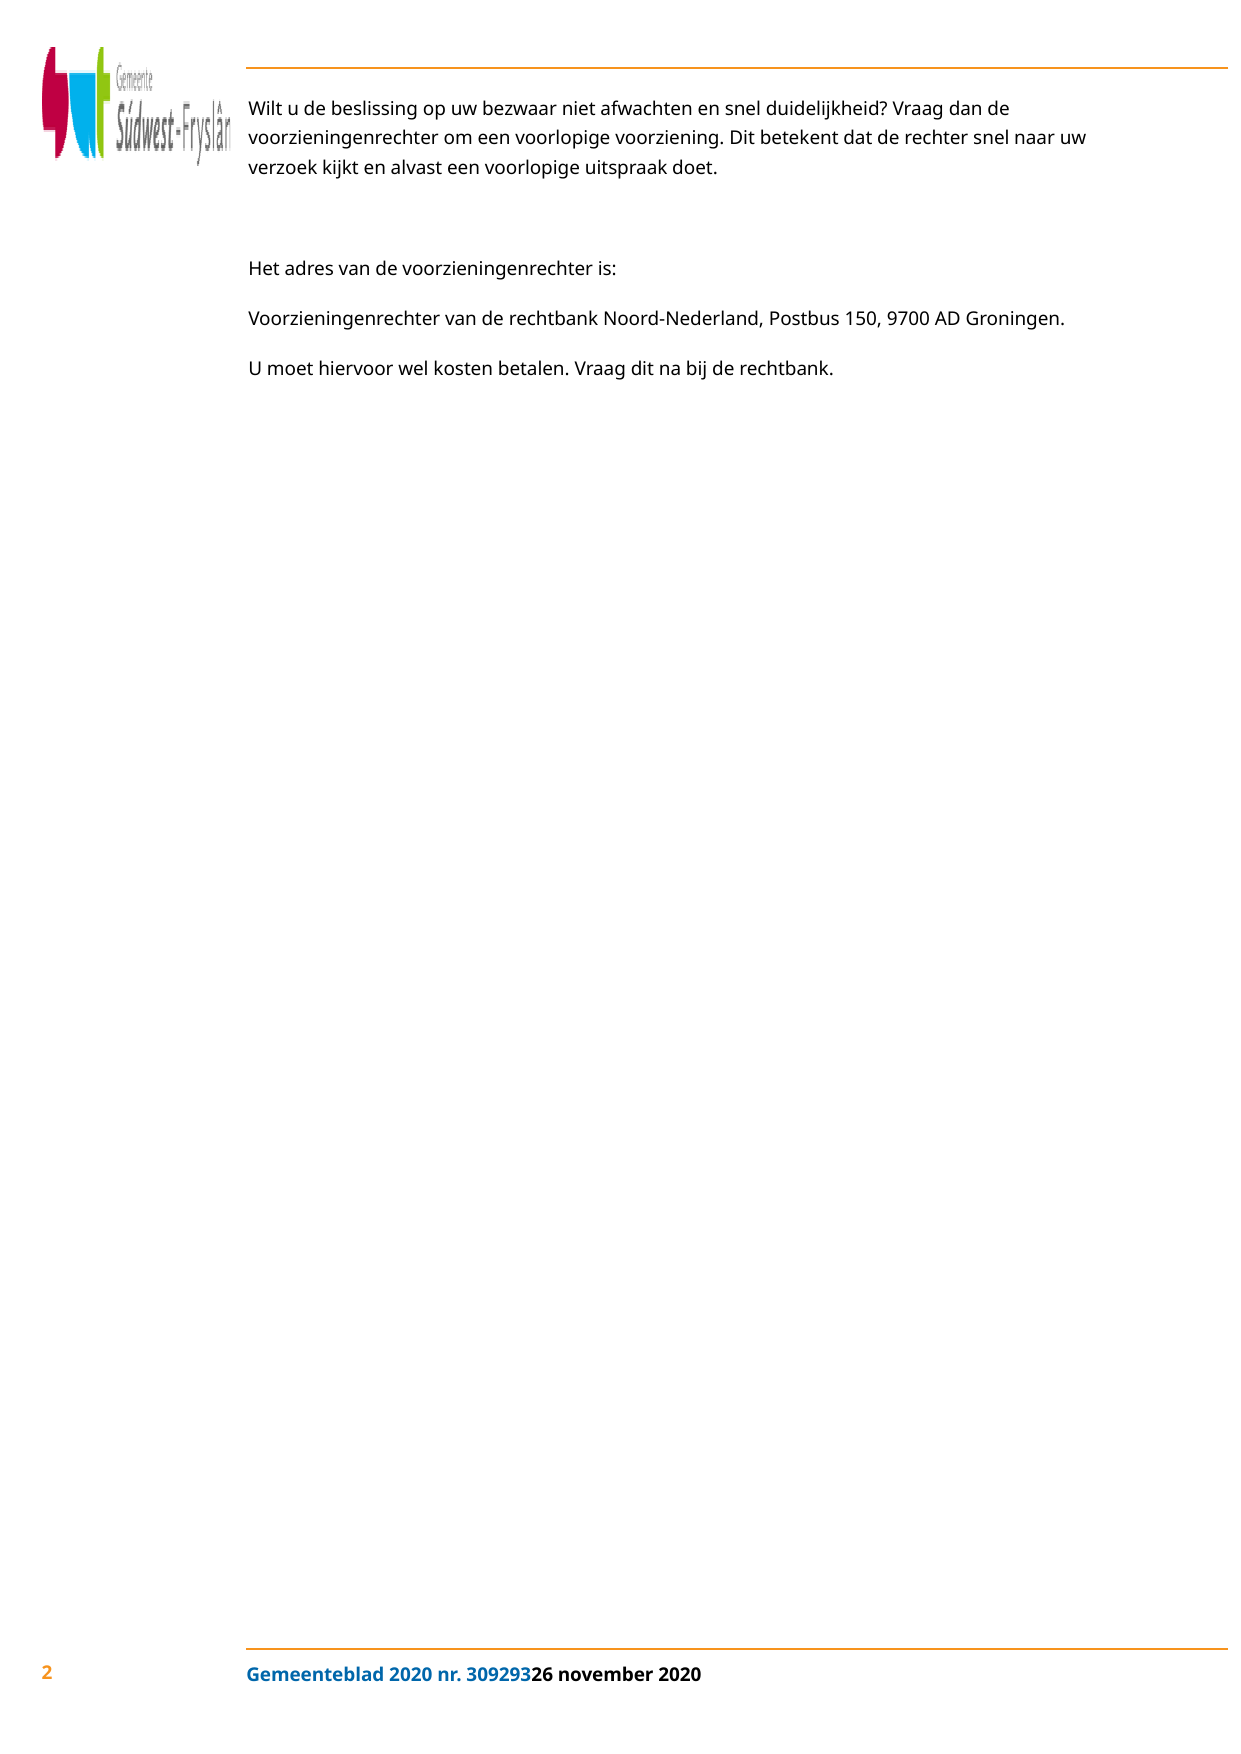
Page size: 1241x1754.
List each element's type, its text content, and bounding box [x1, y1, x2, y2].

text Voorzieningenrechter van de rechtbank Noord-Nederland, Postbus 150, 9700 AD Groningen. [248, 305, 1152, 331]
text Wilt u de beslissing op uw bezwaar niet afwachten en snel duidelijkheid? Vraag dan de voorzieningenrechter om een voorlopige voorziening. Dit betekent dat de rechter snel naar uw verzoek kijkt en alvast een voorlopige uitspraak doet. [248, 95, 1152, 180]
text U moet hiervoor wel kosten betalen. Vraag dit na bij de rechtbank. [248, 356, 1152, 381]
text Het adres van de voorzieningenrechter is: [248, 255, 1152, 281]
picture [41, 47, 231, 172]
